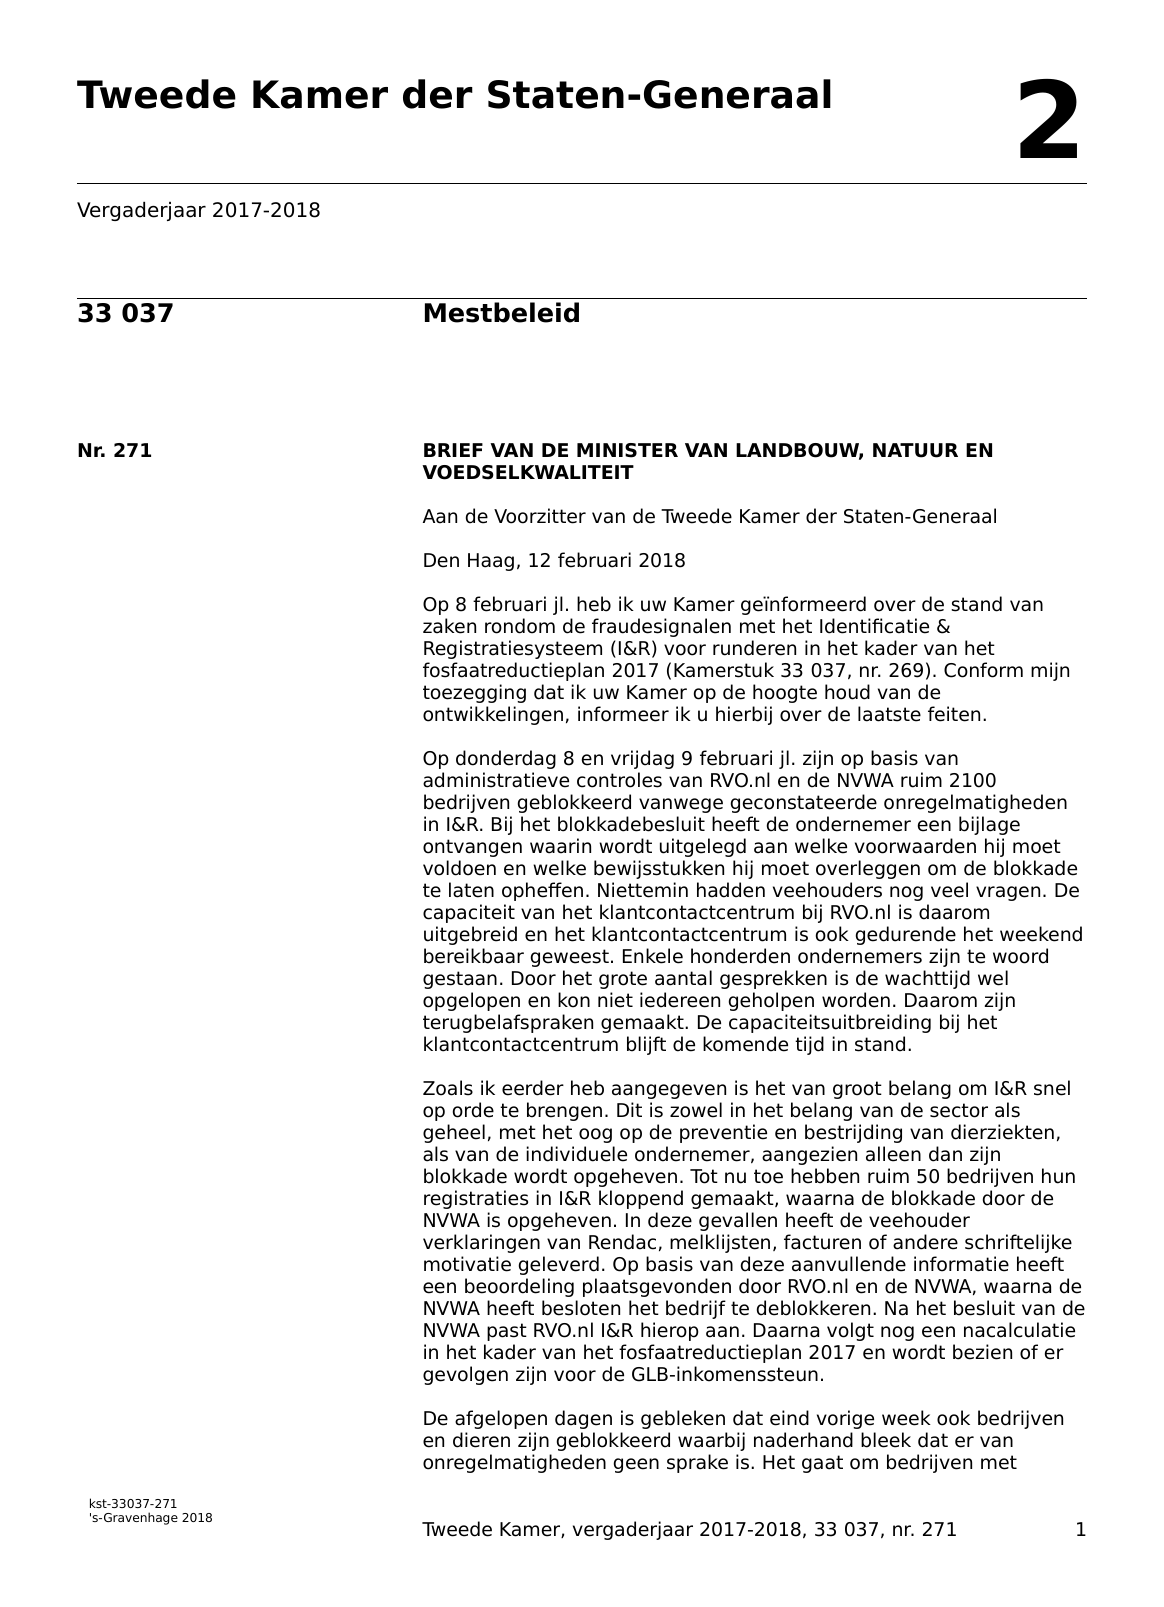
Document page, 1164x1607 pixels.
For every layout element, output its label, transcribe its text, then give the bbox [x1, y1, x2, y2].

text Op 8 februari jl. heb ik uw Kamer geïnformeerd over de stand van zaken rondom de fraudesignalen met het Identificatie & Registratiesysteem (I&R) voor runderen in het kader van het fosfaatreductieplan 2017 (Kamerstuk 33 037, nr. 269). Conform mijn toezegging dat ik uw Kamer op de hoogte houd van de ontwikkelingen, informeer ik u hierbij over de laatste feiten. [422, 594, 1087, 726]
text Zoals ik eerder heb aangegeven is het van groot belang om I&R snel op orde te brengen. Dit is zowel in het belang van de sector als geheel, met het oog op de preventie en bestrijding van dierziekten, als van de individuele ondernemer, aangezien alleen dan zijn blokkade wordt opgeheven. Tot nu toe hebben ruim 50 bedrijven hun registraties in I&R kloppend gemaakt, waarna de blokkade door de NVWA is opgeheven. In deze gevallen heeft de veehouder verklaringen van Rendac, melklijsten, facturen of andere schriftelijke motivatie geleverd. Op basis van deze aanvullende informatie heeft een beoordeling plaatsgevonden door RVO.nl en de NVWA, waarna de NVWA heeft besloten het bedrijf te deblokkeren. Na het besluit van de NVWA past RVO.nl I&R hierop aan. Daarna volgt nog een nacalculatie in het kader van het fosfaatreductieplan 2017 en wordt bezien of er gevolgen zijn voor de GLB-inkomenssteun. [422, 1078, 1087, 1386]
table_header 2 [886, 59, 1087, 183]
subtitle 33 037 Mestbeleid [77, 299, 1087, 329]
table_cell Vergaderjaar 2017-2018 [77, 184, 1087, 298]
text kst-33037-271 [88, 1497, 323, 1511]
text De afgelopen dagen is gebleken dat eind vorige week ook bedrijven en dieren zijn geblokkeerd waarbij naderhand bleek dat er van onregelmatigheden geen sprake is. Het gaat om bedrijven met [422, 1408, 1087, 1474]
table_header Tweede Kamer der Staten-Generaal [77, 59, 886, 183]
text Aan de Voorzitter van de Tweede Kamer der Staten-Generaal [422, 506, 1087, 528]
text Op donderdag 8 en vrijdag 9 februari jl. zijn op basis van administratieve controles van RVO.nl en de NVWA ruim 2100 bedrijven geblokkeerd vanwege geconstateerde onregelmatigheden in I&R. Bij het blokkadebesluit heeft de ondernemer een bijlage ontvangen waarin wordt uitgelegd aan welke voorwaarden hij moet voldoen en welke bewijsstukken hij moet overleggen om de blokkade te laten opheffen. Niettemin hadden veehouders nog veel vragen. De capaciteit van het klantcontactcentrum bij RVO.nl is daarom uitgebreid en het klantcontactcentrum is ook gedurende het weekend bereikbaar geweest. Enkele honderden ondernemers zijn te woord gestaan. Door het grote aantal gesprekken is de wachttijd wel opgelopen en kon niet iedereen geholpen worden. Daarom zijn terugbelafspraken gemaakt. De capaciteitsuitbreiding bij het klantcontactcentrum blijft de komende tijd in stand. [422, 748, 1087, 1056]
subtitle Nr. 271 BRIEF VAN DE MINISTER VAN LANDBOUW, NATUUR EN VOEDSELKWALITEIT [77, 440, 1087, 484]
text 's-Gravenhage 2018 [88, 1511, 323, 1525]
text Den Haag, 12 februari 2018 [422, 550, 1087, 572]
